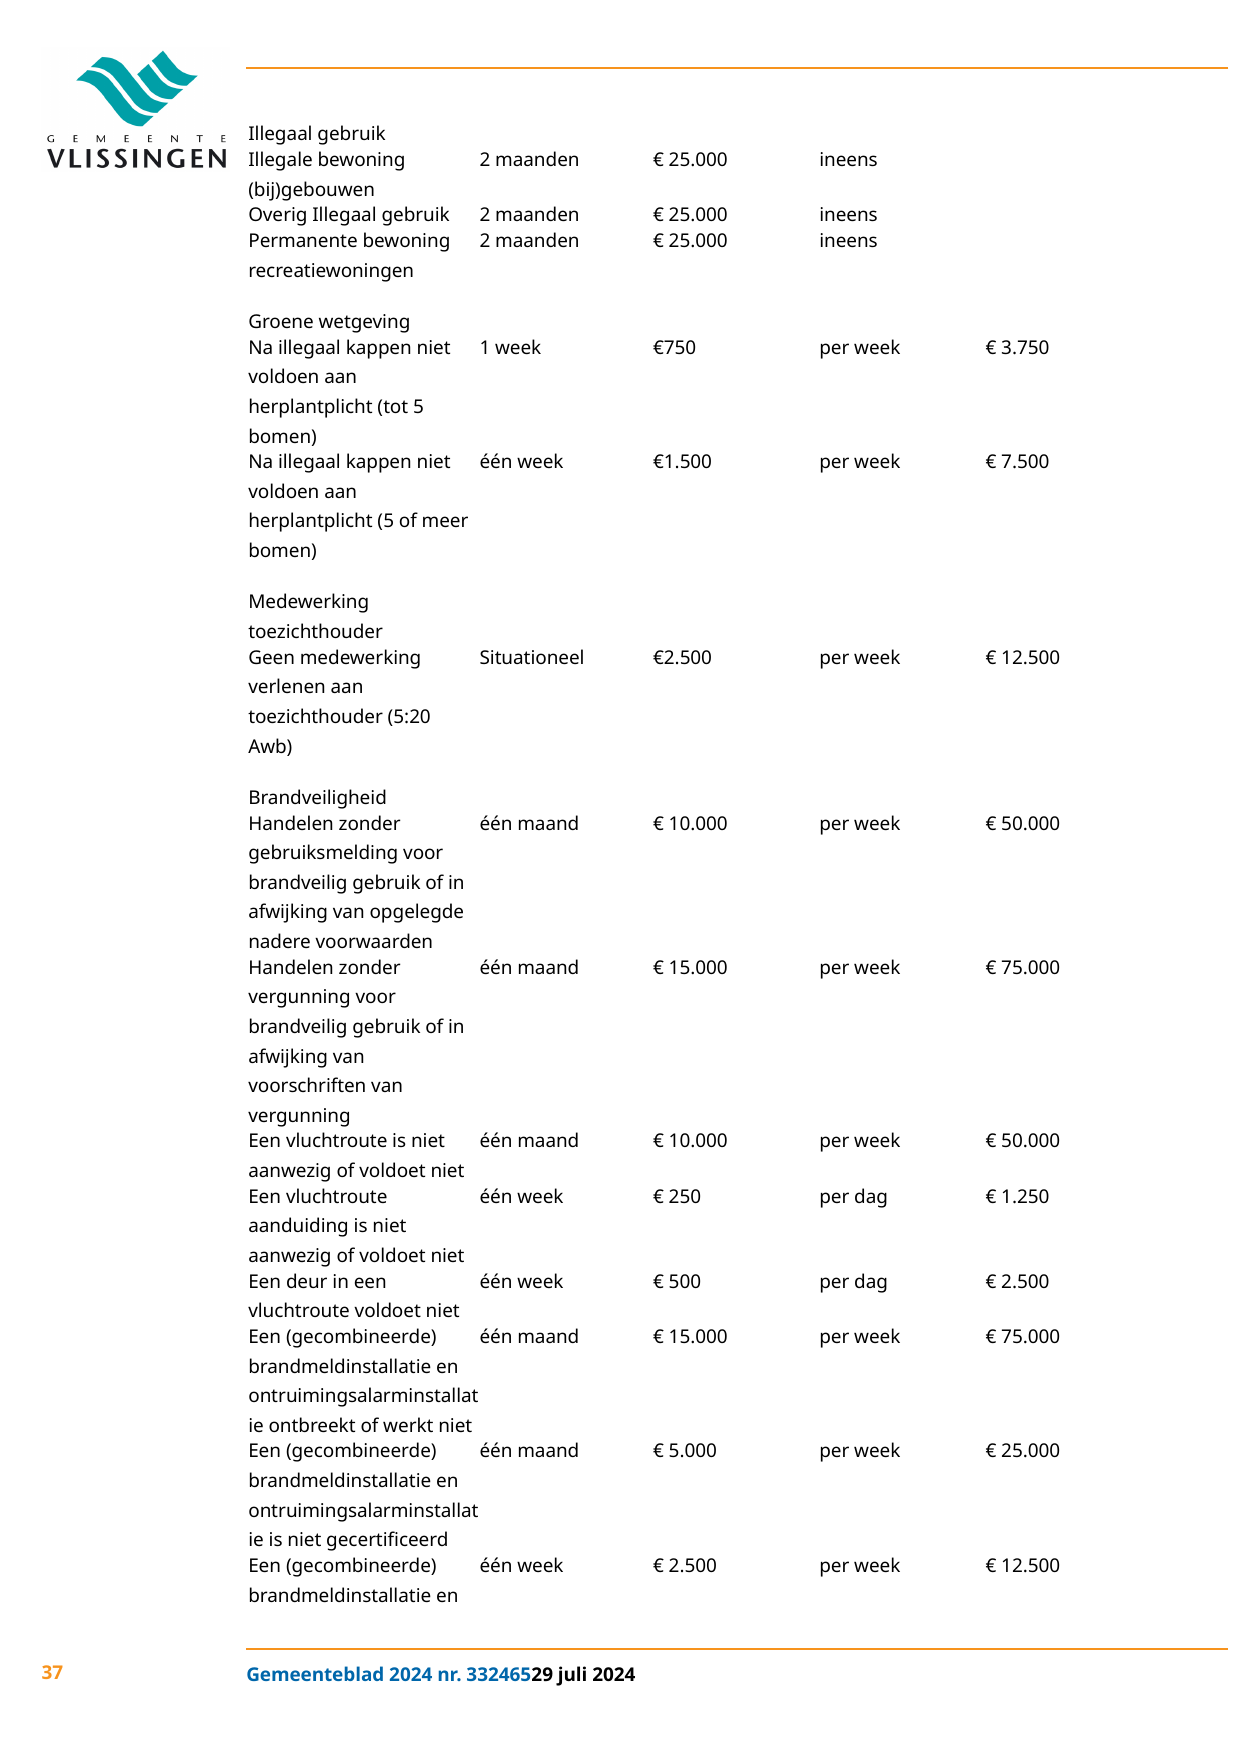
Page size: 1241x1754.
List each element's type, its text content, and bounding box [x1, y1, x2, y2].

table_cell [653, 95, 819, 121]
table_cell per week [819, 1438, 985, 1552]
table_cell 2 maanden [479, 227, 653, 283]
table_cell één week [479, 1183, 653, 1268]
table_cell € 75.000 [985, 954, 1152, 1128]
table_cell [819, 589, 985, 644]
table_cell [819, 283, 985, 308]
table_cell per week [819, 1552, 985, 1607]
table_cell [985, 202, 1152, 227]
table_cell per dag [819, 1183, 985, 1268]
table_cell [653, 121, 819, 146]
table_cell [479, 308, 653, 334]
table_cell Een (gecombineerde) brandmeldinstallatie en ontruimingsalarminstallatie ontbreekt of werkt niet [248, 1323, 479, 1438]
table_cell € 15.000 [653, 954, 819, 1128]
table_cell [479, 563, 653, 589]
table_cell €750 [653, 334, 819, 448]
table_cell €2.500 [653, 644, 819, 758]
table_cell 2 maanden [479, 202, 653, 227]
table_cell € 10.000 [653, 1128, 819, 1183]
table_cell Groene wetgeving [248, 308, 479, 334]
table_cell [248, 95, 479, 121]
table_cell 1 week [479, 334, 653, 448]
table_cell Illegaal gebruik [248, 121, 479, 146]
table_cell € 2.500 [985, 1268, 1152, 1323]
table_cell [479, 121, 653, 146]
table_cell [985, 121, 1152, 146]
table_cell één maand [479, 1438, 653, 1552]
table_cell € 3.750 [985, 334, 1152, 448]
table_cell ineens [819, 146, 985, 202]
table_cell per week [819, 954, 985, 1128]
table_cell per week [819, 644, 985, 758]
table_cell Illegale bewoning (bij)gebouwen [248, 146, 479, 202]
table_cell € 1.250 [985, 1183, 1152, 1268]
table_cell [479, 759, 653, 784]
table_cell [819, 121, 985, 146]
table_cell € 25.000 [985, 1438, 1152, 1552]
table_cell [479, 784, 653, 810]
table_cell één week [479, 449, 653, 563]
table_cell [479, 589, 653, 644]
table_cell per week [819, 1323, 985, 1438]
table_cell per dag [819, 1268, 985, 1323]
table_cell [985, 308, 1152, 334]
table_cell [985, 589, 1152, 644]
table_cell [985, 784, 1152, 810]
table_cell Brandveiligheid [248, 784, 479, 810]
table_cell per week [819, 1128, 985, 1183]
table_cell [985, 146, 1152, 202]
table_cell Een vluchtroute aanduiding is niet aanwezig of voldoet niet [248, 1183, 479, 1268]
table_cell Een (gecombineerde) brandmeldinstallatie en ontruimingsalarminstallatie is niet gecertificeerd [248, 1438, 479, 1552]
table_cell [479, 95, 653, 121]
table_cell Situationeel [479, 644, 653, 758]
table_cell Na illegaal kappen niet voldoen aan herplantplicht (5 of meer bomen) [248, 449, 479, 563]
table_cell één maand [479, 954, 653, 1128]
table_cell [653, 563, 819, 589]
table_cell [819, 308, 985, 334]
table_cell per week [819, 334, 985, 448]
table_cell Een deur in een vluchtroute voldoet niet [248, 1268, 479, 1323]
table_cell Overig Illegaal gebruik [248, 202, 479, 227]
table_cell [819, 95, 985, 121]
table_cell [479, 283, 653, 308]
table_cell [819, 784, 985, 810]
table_cell één maand [479, 1323, 653, 1438]
table_cell €1.500 [653, 449, 819, 563]
table_cell Een (gecombineerde) brandmeldinstallatie en [248, 1552, 479, 1607]
table_cell [985, 563, 1152, 589]
table_cell ineens [819, 227, 985, 283]
table_cell Geen medewerking verlenen aan toezichthouder (5:20 Awb) [248, 644, 479, 758]
table_cell € 50.000 [985, 810, 1152, 954]
table_cell € 12.500 [985, 1552, 1152, 1607]
table_cell € 25.000 [653, 146, 819, 202]
table_cell [248, 759, 479, 784]
table_cell [985, 227, 1152, 283]
table_cell per week [819, 449, 985, 563]
table_cell € 250 [653, 1183, 819, 1268]
table_cell € 10.000 [653, 810, 819, 954]
table_cell [819, 563, 985, 589]
table_cell [819, 759, 985, 784]
table_cell [248, 563, 479, 589]
table_cell Handelen zonder gebruiksmelding voor brandveilig gebruik of in afwijking van opgelegde nadere voorwaarden [248, 810, 479, 954]
table_cell [653, 759, 819, 784]
table_cell Permanente bewoning recreatiewoningen [248, 227, 479, 283]
table_cell ineens [819, 202, 985, 227]
table_cell € 50.000 [985, 1128, 1152, 1183]
table_cell € 500 [653, 1268, 819, 1323]
table_cell Een vluchtroute is niet aanwezig of voldoet niet [248, 1128, 479, 1183]
table_cell Handelen zonder vergunning voor brandveilig gebruik of in afwijking van voorschriften van vergunning [248, 954, 479, 1128]
table_cell € 12.500 [985, 644, 1152, 758]
table_cell [248, 283, 479, 308]
table_cell [653, 784, 819, 810]
table_cell [985, 283, 1152, 308]
table_cell één week [479, 1268, 653, 1323]
table_cell € 25.000 [653, 227, 819, 283]
table_cell Medewerking toezichthouder [248, 589, 479, 644]
table_cell één week [479, 1552, 653, 1607]
table_cell [653, 308, 819, 334]
table_cell € 2.500 [653, 1552, 819, 1607]
table_cell Na illegaal kappen niet voldoen aan herplantplicht (tot 5 bomen) [248, 334, 479, 448]
table_cell 2 maanden [479, 146, 653, 202]
table_cell één maand [479, 810, 653, 954]
table_cell € 5.000 [653, 1438, 819, 1552]
table_cell [985, 759, 1152, 784]
picture [41, 47, 231, 172]
table_cell per week [819, 810, 985, 954]
table_cell [653, 283, 819, 308]
table_cell € 15.000 [653, 1323, 819, 1438]
table_cell € 75.000 [985, 1323, 1152, 1438]
table_cell [653, 589, 819, 644]
table_cell € 7.500 [985, 449, 1152, 563]
table_cell € 25.000 [653, 202, 819, 227]
table_cell één maand [479, 1128, 653, 1183]
table_cell [985, 95, 1152, 121]
